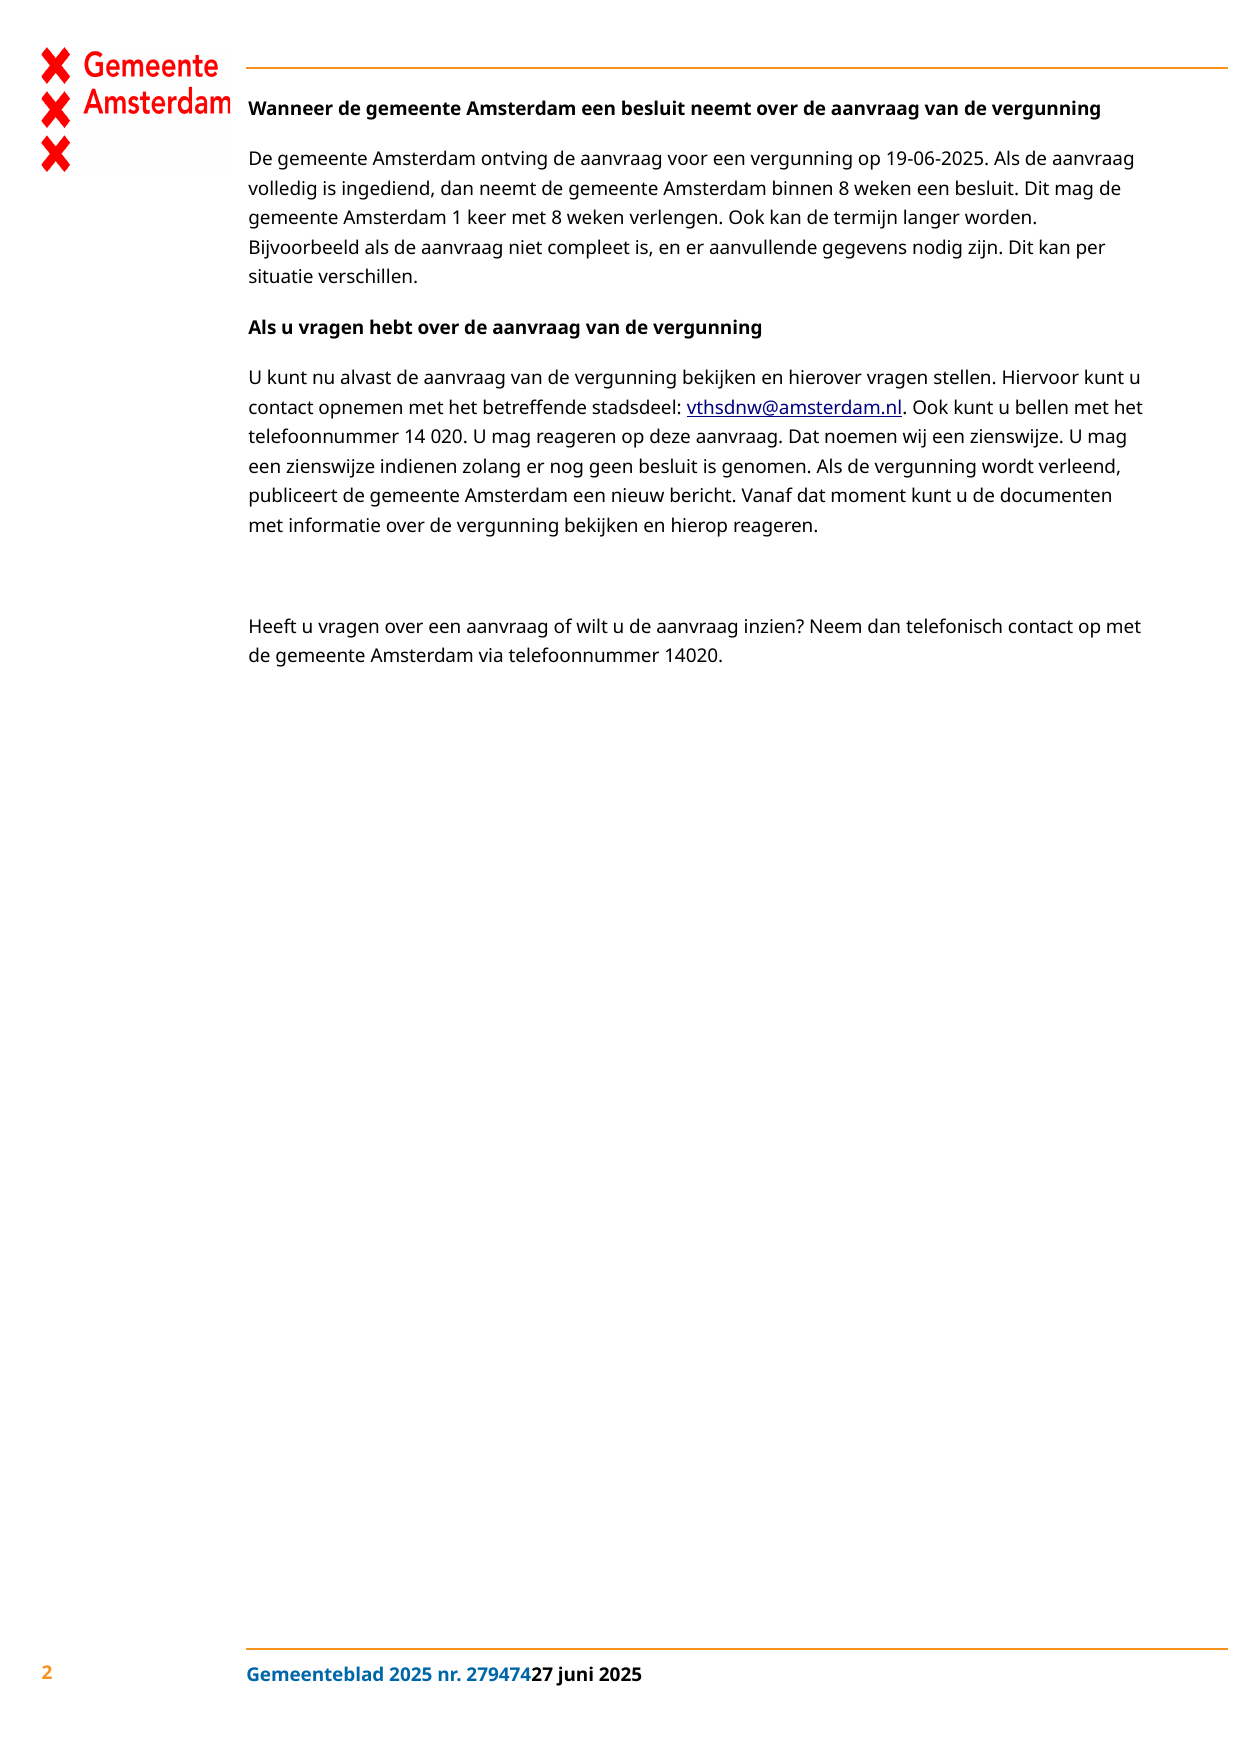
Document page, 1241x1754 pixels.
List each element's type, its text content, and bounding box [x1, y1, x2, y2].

text Wanneer de gemeente Amsterdam een besluit neemt over de aanvraag van de vergunning [248, 95, 1152, 121]
text Heeft u vragen over een aanvraag of wilt u de aanvraag inzien? Neem dan telefonisch contact op met de gemeente Amsterdam via telefoonnummer 14020. [248, 613, 1152, 668]
picture [41, 47, 231, 172]
text U kunt nu alvast de aanvraag van de vergunning bekijken en hierover vragen stellen. Hiervoor kunt u contact opnemen met het betreffende stadsdeel: vthsdnw@amsterdam.nl. Ook kunt u bellen met het telefoonnummer 14 020. U mag reageren op deze aanvraag. Dat noemen wij een zienswijze. U mag een zienswijze indienen zolang er nog geen besluit is genomen. Als de vergunning wordt verleend, publiceert de gemeente Amsterdam een nieuw bericht. Vanaf dat moment kunt u de documenten met informatie over de vergunning bekijken en hierop reageren. [248, 364, 1152, 538]
text De gemeente Amsterdam ontving de aanvraag voor een vergunning op 19-06-2025. Als de aanvraag volledig is ingediend, dan neemt de gemeente Amsterdam binnen 8 weken een besluit. Dit mag de gemeente Amsterdam 1 keer met 8 weken verlengen. Ook kan de termijn langer worden. Bijvoorbeeld als de aanvraag niet compleet is, en er aanvullende gegevens nodig zijn. Dit kan per situatie verschillen. [248, 145, 1152, 289]
text Als u vragen hebt over de aanvraag van de vergunning [248, 314, 1152, 340]
